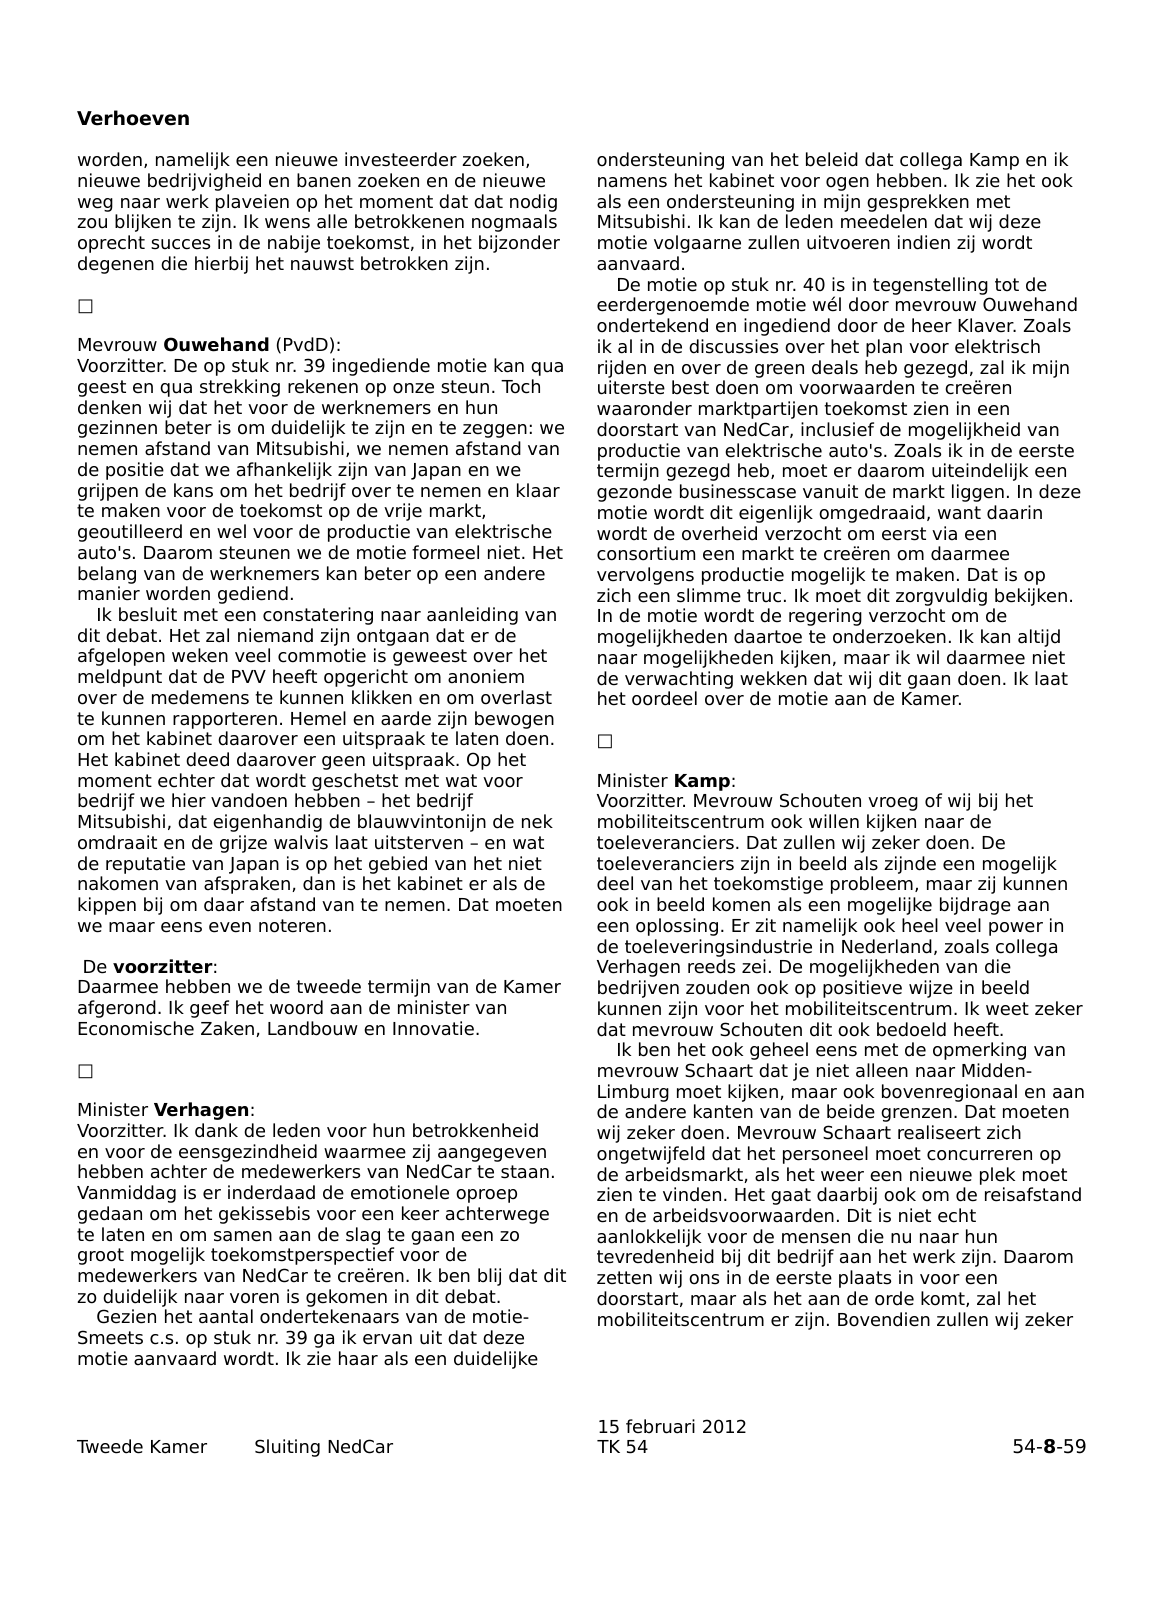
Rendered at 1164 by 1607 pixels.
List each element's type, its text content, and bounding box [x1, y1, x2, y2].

text De motie op stuk nr. 40 is in tegenstelling tot de eerdergenoemde motie wél door mevrouw Ouwehand ondertekend en ingediend door de heer Klaver. Zoals ik al in de discussies over het plan voor elektrisch rijden en over de green deals heb gezegd, zal ik mijn uiterste best doen om voorwaarden te creëren waaronder marktpartijen toekomst zien in een doorstart van NedCar, inclusief de mogelijkheid van productie van elektrische auto's. Zoals ik in de eerste termijn gezegd heb, moet er daarom uiteindelijk een gezonde businesscase vanuit de markt liggen. In deze motie wordt dit eigenlijk omgedraaid, want daarin wordt de overheid verzocht om eerst via een consortium een markt te creëren om daarmee vervolgens productie mogelijk te maken. Dat is op zich een slimme truc. Ik moet dit zorgvuldig bekijken. In de motie wordt de regering verzocht om de mogelijkheden daartoe te onderzoeken. Ik kan altijd naar mogelijkheden kijken, maar ik wil daarmee niet de verwachting wekken dat wij dit gaan doen. Ik laat het oordeel over de motie aan de Kamer. [596, 274, 1087, 710]
text Ik ben het ook geheel eens met de opmerking van mevrouw Schaart dat je niet alleen naar Midden-Limburg moet kijken, maar ook bovenregionaal en aan de andere kanten van de beide grenzen. Dat moeten wij zeker doen. Mevrouw Schaart realiseert zich ongetwijfeld dat het personeel moet concurreren op de arbeidsmarkt, als het weer een nieuwe plek moet zien te vinden. Het gaat daarbij ook om de reisafstand en de arbeidsvoorwaarden. Dit is niet echt aanlokkelijk voor de mensen die nu naar hun tevredenheid bij dit bedrijf aan het werk zijn. Daarom zetten wij ons in de eerste plaats in voor een doorstart, maar als het aan de orde komt, zal het mobiliteitscentrum er zijn. Bovendien zullen wij zeker [596, 1040, 1087, 1330]
text □ [77, 1059, 567, 1080]
text Minister Kamp: [596, 771, 1087, 791]
text Ik besluit met een constatering naar aanleiding van dit debat. Het zal niemand zijn ontgaan dat er de afgelopen weken veel commotie is geweest over het meldpunt dat de PVV heeft opgericht om anoniem over de medemens te kunnen klikken en om overlast te kunnen rapporteren. Hemel en aarde zijn bewogen om het kabinet daarover een uitspraak te laten doen. Het kabinet deed daarover geen uitspraak. Op het moment echter dat wordt geschetst met wat voor bedrijf we hier vandoen hebben – het bedrijf Mitsubishi, dat eigenhandig de blauwvintonijn de nek omdraait en de grijze walvis laat uitsterven – en wat de reputatie van Japan is op het gebied van het niet nakomen van afspraken, dan is het kabinet er als de kippen bij om daar afstand van te nemen. Dat moeten we maar eens even noteren. [77, 605, 567, 936]
text Voorzitter. De op stuk nr. 39 ingediende motie kan qua geest en qua strekking rekenen op onze steun. Toch denken wij dat het voor de werknemers en hun gezinnen beter is om duidelijk te zijn en te zeggen: we nemen afstand van Mitsubishi, we nemen afstand van de positie dat we afhankelijk zijn van Japan en we grijpen de kans om het bedrijf over te nemen en klaar te maken voor de toekomst op de vrije markt, geoutilleerd en wel voor de productie van elektrische auto's. Daarom steunen we de motie formeel niet. Het belang van de werknemers kan beter op een andere manier worden gediend. [77, 356, 567, 605]
text Gezien het aantal ondertekenaars van de motie-Smeets c.s. op stuk nr. 39 ga ik ervan uit dat deze motie aanvaard wordt. Ik zie haar als een duidelijke [77, 1307, 567, 1369]
text ondersteuning van het beleid dat collega Kamp en ik namens het kabinet voor ogen hebben. Ik zie het ook als een ondersteuning in mijn gesprekken met Mitsubishi. Ik kan de leden meedelen dat wij deze motie volgaarne zullen uitvoeren indien zij wordt aanvaard. [596, 150, 1087, 274]
text □ [77, 294, 567, 315]
text Daarmee hebben we de tweede termijn van de Kamer afgerond. Ik geef het woord aan de minister van Economische Zaken, Landbouw en Innovatie. [77, 977, 567, 1039]
text Voorzitter. Mevrouw Schouten vroeg of wij bij het mobiliteitscentrum ook willen kijken naar de toeleveranciers. Dat zullen wij zeker doen. De toeleveranciers zijn in beeld als zijnde een mogelijk deel van het toekomstige probleem, maar zij kunnen ook in beeld komen als een mogelijke bijdrage aan een oplossing. Er zit namelijk ook heel veel power in de toeleveringsindustrie in Nederland, zoals collega Verhagen reeds zei. De mogelijkheden van die bedrijven zouden ook op positieve wijze in beeld kunnen zijn voor het mobiliteitscentrum. Ik weet zeker dat mevrouw Schouten dit ook bedoeld heeft. [596, 791, 1087, 1040]
text Mevrouw Ouwehand (PvdD): [77, 335, 567, 356]
text Minister Verhagen: [77, 1100, 567, 1121]
text De voorzitter: [77, 956, 567, 977]
text worden, namelijk een nieuwe investeerder zoeken, nieuwe bedrijvigheid en banen zoeken en de nieuwe weg naar werk plaveien op het moment dat dat nodig zou blijken te zijn. Ik wens alle betrokkenen nogmaals oprecht succes in de nabije toekomst, in het bijzonder degenen die hierbij het nauwst betrokken zijn. [77, 150, 567, 274]
text □ [596, 730, 1087, 751]
text Voorzitter. Ik dank de leden voor hun betrokkenheid en voor de eensgezindheid waarmee zij aangegeven hebben achter de medewerkers van NedCar te staan. Vanmiddag is er inderdaad de emotionele oproep gedaan om het gekissebis voor een keer achterwege te laten en om samen aan de slag te gaan een zo groot mogelijk toekomstperspectief voor de medewerkers van NedCar te creëren. Ik ben blij dat dit zo duidelijk naar voren is gekomen in dit debat. [77, 1121, 567, 1307]
